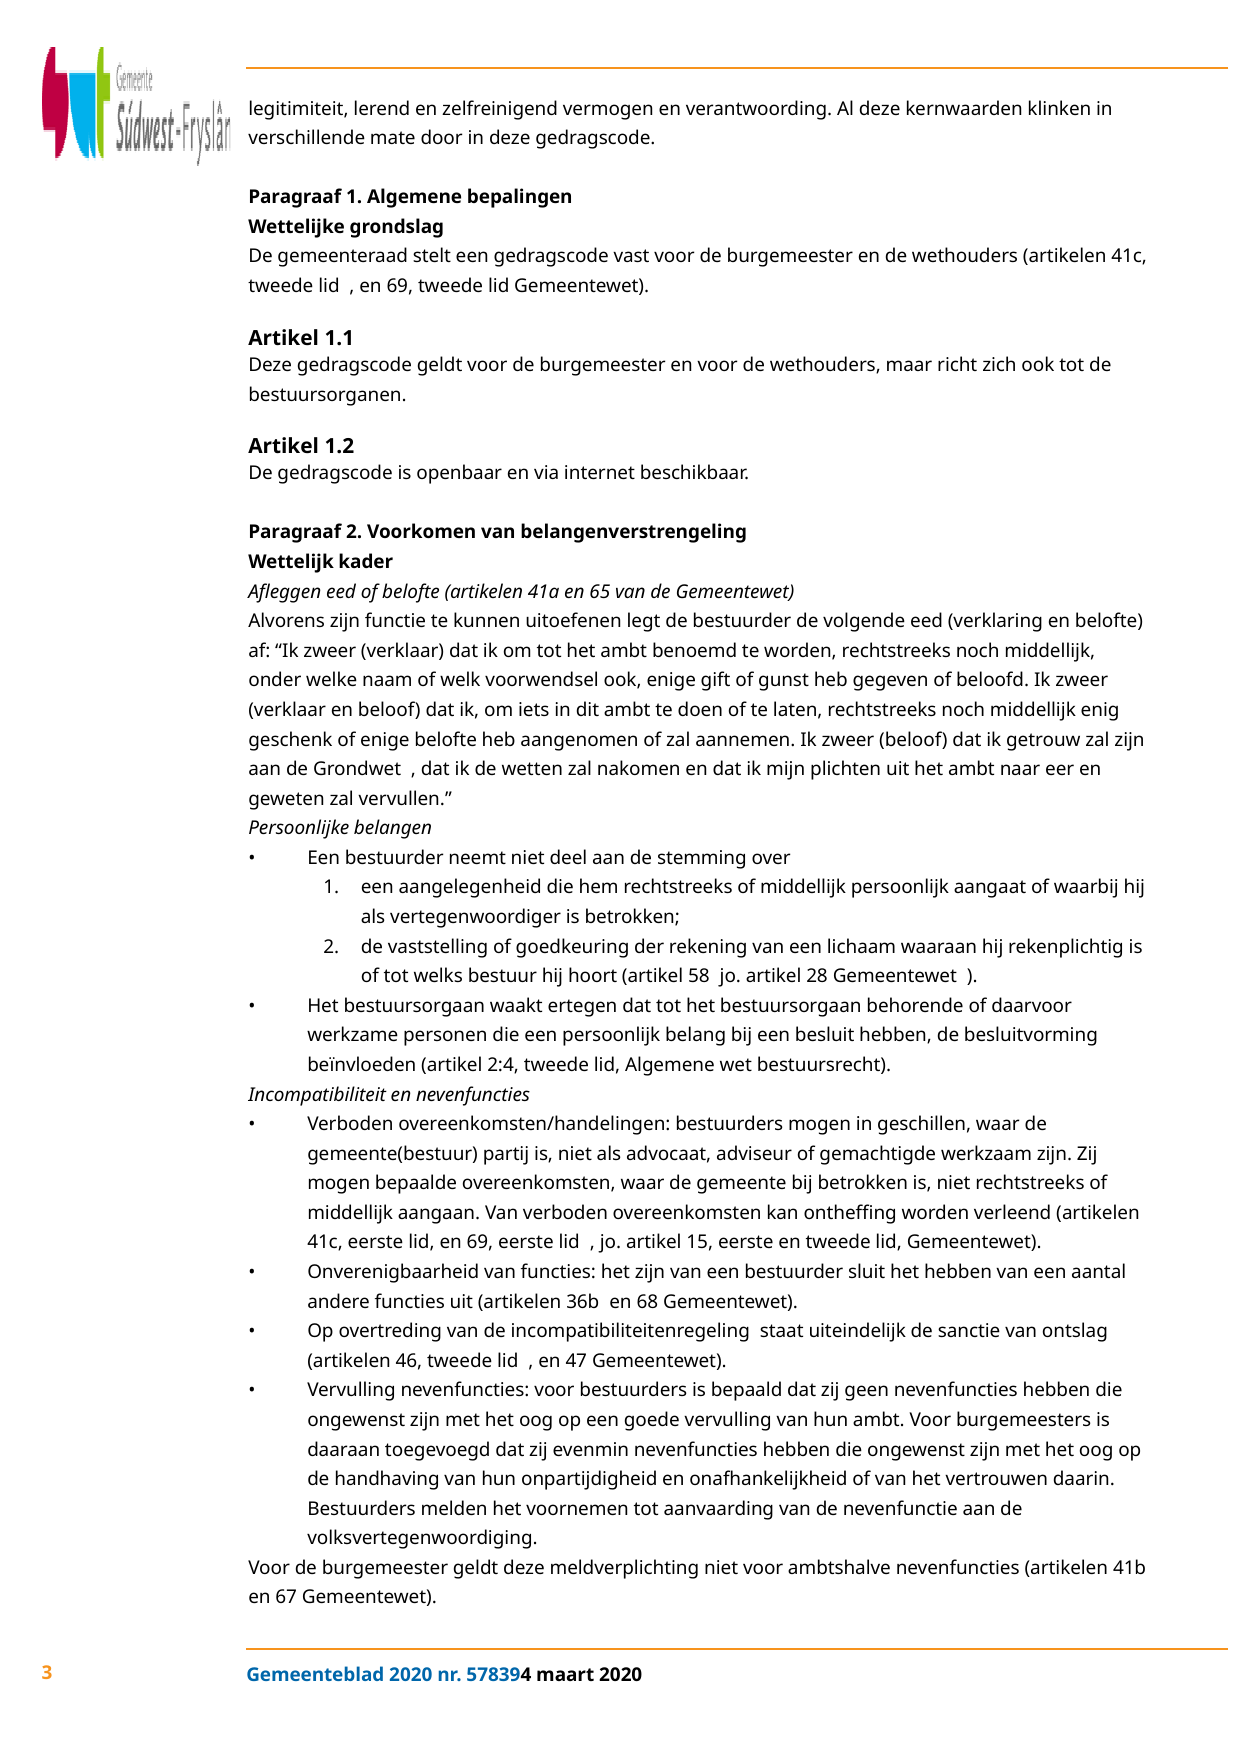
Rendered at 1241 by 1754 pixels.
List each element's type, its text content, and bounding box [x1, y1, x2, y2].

text Voor de burgemeester geldt deze meldverplichting niet voor ambtshalve nevenfuncties (artikelen 41b en 67 Gemeentewet). [248, 1554, 1152, 1609]
list een aangelegenheid die hem rechtstreeks of middellijk persoonlijk aangaat of waarbij hij als vertegenwoordiger is betrokken; [323, 874, 1152, 929]
text Artikel 1.1 [248, 323, 1152, 351]
text Alvorens zijn functie te kunnen uitoefenen legt de bestuurder de volgende eed (verklaring en belofte) af: “Ik zweer (verklaar) dat ik om tot het ambt benoemd te worden, rechtstreeks noch middellijk, onder welke naam of welk voorwendsel ook, enige gift of gunst heb gegeven of beloofd. Ik zweer (verklaar en beloof) dat ik, om iets in dit ambt te doen of te laten, rechtstreeks noch middellijk enig geschenk of enige belofte heb aangenomen of zal aannemen. Ik zweer (beloof) dat ik getrouw zal zijn aan de Grondwet , dat ik de wetten zal nakomen en dat ik mijn plichten uit het ambt naar eer en geweten zal vervullen.” [248, 607, 1152, 811]
list Op overtreding van de incompatibiliteitenregeling staat uiteindelijk de sanctie van ontslag (artikelen 46, tweede lid , en 47 Gemeentewet). [248, 1317, 1152, 1373]
list Een bestuurder neemt niet deel aan de stemming over [248, 844, 1152, 870]
list de vaststelling of goedkeuring der rekening van een lichaam waaraan hij rekenplichtig is of tot welks bestuur hij hoort (artikel 58 jo. artikel 28 Gemeentewet ). [323, 933, 1152, 988]
text Paragraaf 2. Voorkomen van belangenverstrengeling [248, 519, 1152, 544]
list Vervulling nevenfuncties: voor bestuurders is bepaald dat zij geen nevenfuncties hebben die ongewenst zijn met het oog op een goede vervulling van hun ambt. Voor burgemeesters is daaraan toegevoegd dat zij evenmin nevenfuncties hebben die ongewenst zijn met het oog op de handhaving van hun onpartijdigheid en onafhankelijkheid of van het vertrouwen daarin. Bestuurders melden het voornemen tot aanvaarding van de nevenfunctie aan de volksvertegenwoordiging. [248, 1377, 1152, 1550]
text De gemeenteraad stelt een gedragscode vast voor de burgemeester en de wethouders (artikelen 41c, tweede lid , en 69, tweede lid Gemeentewet). [248, 243, 1152, 298]
list Onverenigbaarheid van functies: het zijn van een bestuurder sluit het hebben van een aantal andere functies uit (artikelen 36b en 68 Gemeentewet). [248, 1258, 1152, 1314]
text Persoonlijke belangen [248, 814, 1152, 840]
text Deze gedragscode geldt voor de burgemeester en voor de wethouders, maar richt zich ook tot de bestuursorganen. [248, 351, 1152, 406]
text De gedragscode is openbaar en via internet beschikbaar. [248, 459, 1152, 485]
picture [41, 47, 231, 172]
text Wettelijk kader [248, 548, 1152, 574]
text Incompatibiliteit en nevenfuncties [248, 1081, 1152, 1107]
text Paragraaf 1. Algemene bepalingen [248, 183, 1152, 209]
list Het bestuursorgaan waakt ertegen dat tot het bestuursorgaan behorende of daarvoor werkzame personen die een persoonlijk belang bij een besluit hebben, de besluitvorming beïnvloeden (artikel 2:4, tweede lid, Algemene wet bestuursrecht). [248, 992, 1152, 1077]
text legitimiteit, lerend en zelfreinigend vermogen en verantwoording. Al deze kernwaarden klinken in verschillende mate door in deze gedragscode. [248, 95, 1152, 150]
text Artikel 1.2 [248, 431, 1152, 459]
list Verboden overeenkomsten/handelingen: bestuurders mogen in geschillen, waar de gemeente(bestuur) partij is, niet als advocaat, adviseur of gemachtigde werkzaam zijn. Zij mogen bepaalde overeenkomsten, waar de gemeente bij betrokken is, niet rechtstreeks of middellijk aangaan. Van verboden overeenkomsten kan ontheffing worden verleend (artikelen 41c, eerste lid, en 69, eerste lid , jo. artikel 15, eerste en tweede lid, Gemeentewet). [248, 1110, 1152, 1254]
text Wettelijke grondslag [248, 213, 1152, 239]
text Afleggen eed of belofte (artikelen 41a en 65 van de Gemeentewet) [248, 578, 1152, 604]
